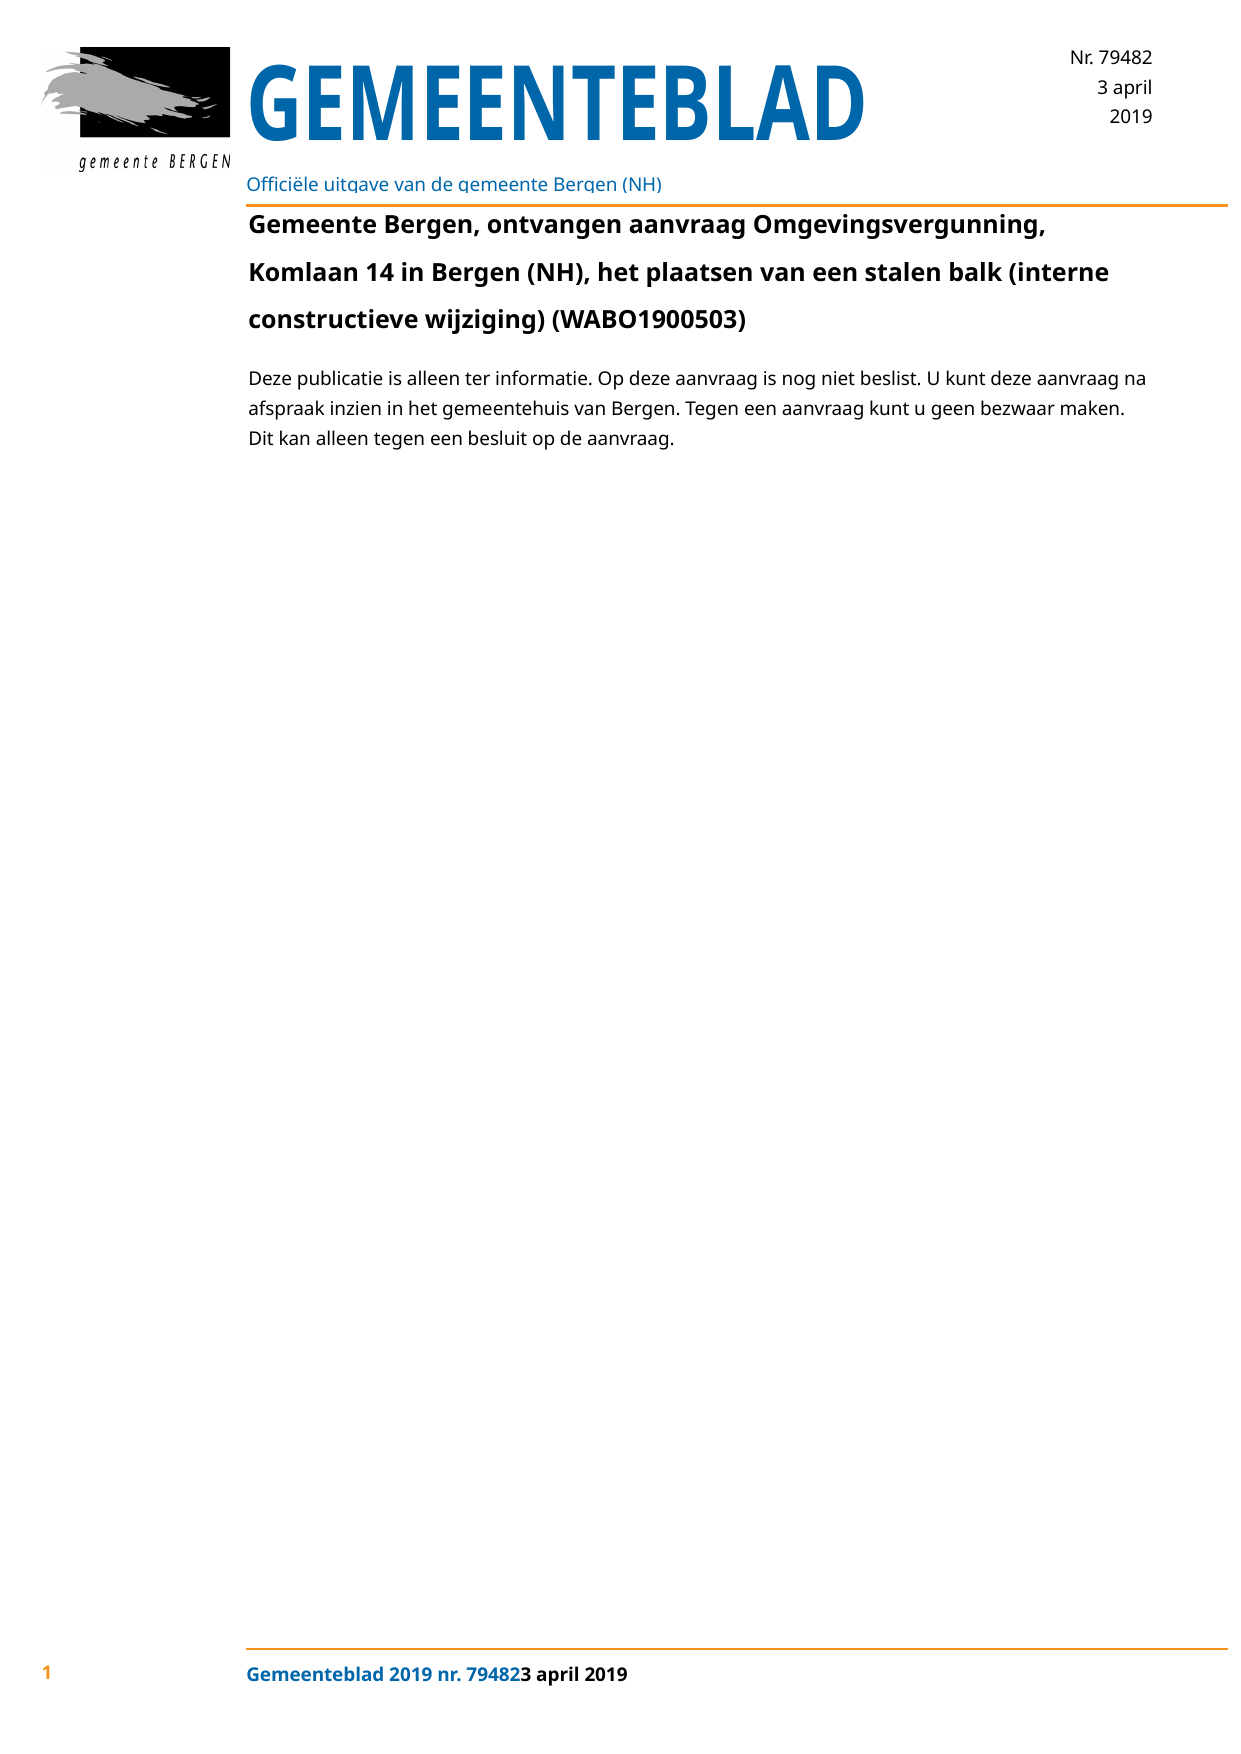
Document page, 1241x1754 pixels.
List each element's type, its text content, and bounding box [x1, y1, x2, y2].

text Gemeente Bergen, ontvangen aanvraag Omgevingsvergunning, Komlaan 14 in Bergen (NH), het plaatsen van een stalen balk (interne constructieve wijziging) (WABO1900503) [248, 207, 1152, 336]
text Deze publicatie is alleen ter informatie. Op deze aanvraag is nog niet beslist. U kunt deze aanvraag na afspraak inzien in het gemeentehuis van Bergen. Tegen een aanvraag kunt u geen bezwaar maken. Dit kan alleen tegen een besluit op de aanvraag. [248, 366, 1152, 450]
picture [41, 47, 231, 172]
